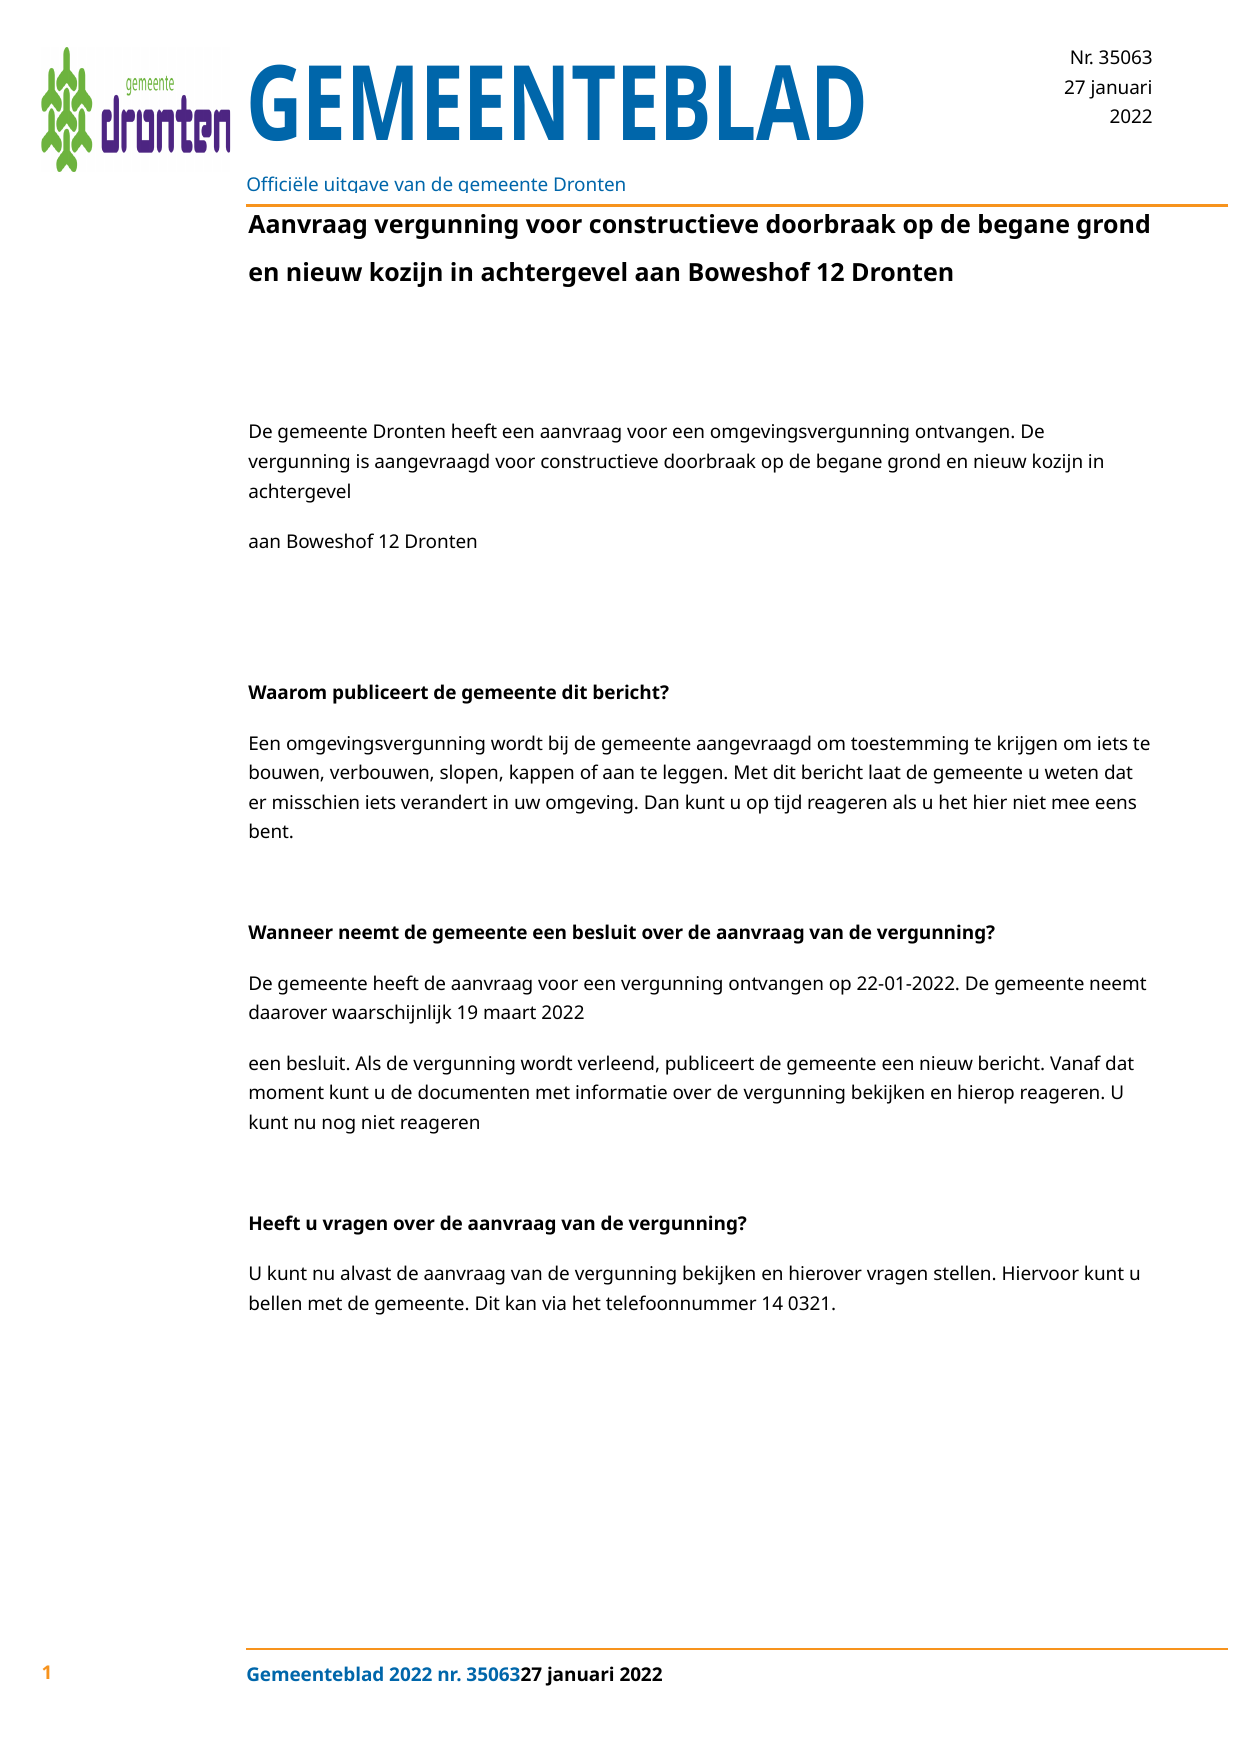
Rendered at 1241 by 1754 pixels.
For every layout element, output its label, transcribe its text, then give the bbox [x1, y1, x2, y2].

text Wanneer neemt de gemeente een besluit over de aanvraag van de vergunning? [248, 919, 1152, 945]
text Heeft u vragen over de aanvraag van de vergunning? [248, 1210, 1152, 1236]
text aan Boweshof 12 Dronten [248, 528, 1152, 554]
text U kunt nu alvast de aanvraag van de vergunning bekijken en hierover vragen stellen. Hiervoor kunt u bellen met de gemeente. Dit kan via het telefoonnummer 14 0321. [248, 1260, 1152, 1316]
text De gemeente Dronten heeft een aanvraag voor een omgevingsvergunning ontvangen. De vergunning is aangevraagd voor constructieve doorbraak op de begane grond en nieuw kozijn in achtergevel [248, 419, 1152, 504]
text Waarom publiceert de gemeente dit bericht? [248, 679, 1152, 705]
text een besluit. Als de vergunning wordt verleend, publiceert de gemeente een nieuw bericht. Vanaf dat moment kunt u de documenten met informatie over de vergunning bekijken en hierop reageren. U kunt nu nog niet reageren [248, 1050, 1152, 1135]
picture [41, 47, 231, 172]
text Aanvraag vergunning voor constructieve doorbraak op de begane grond en nieuw kozijn in achtergevel aan Boweshof 12 Dronten [248, 207, 1152, 288]
text De gemeente heeft de aanvraag voor een vergunning ontvangen op 22-01-2022. De gemeente neemt daarover waarschijnlijk 19 maart 2022 [248, 970, 1152, 1025]
text Een omgevingsvergunning wordt bij de gemeente aangevraagd om toestemming te krijgen om iets te bouwen, verbouwen, slopen, kappen of aan te leggen. Met dit bericht laat de gemeente u weten dat er misschien iets verandert in uw omgeving. Dan kunt u op tijd reageren als u het hier niet mee eens bent. [248, 730, 1152, 844]
